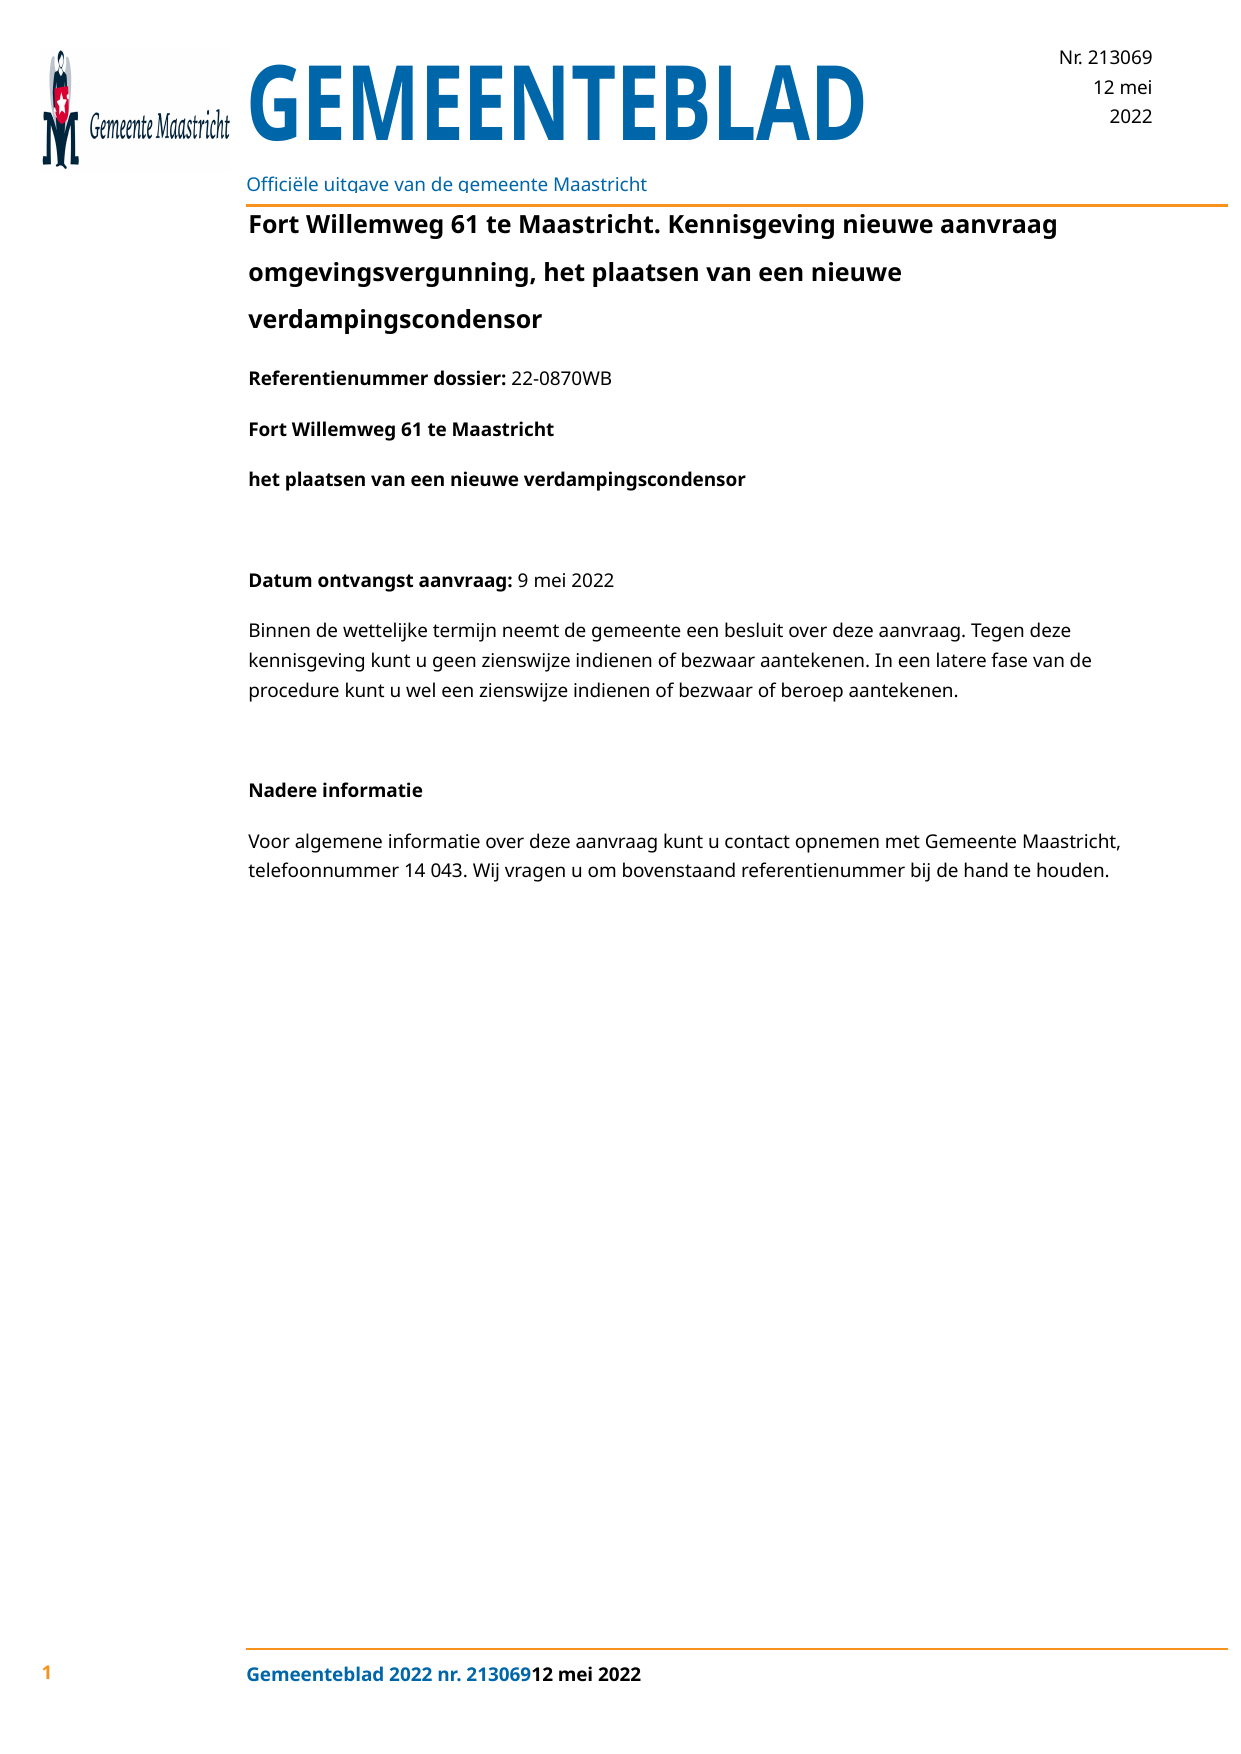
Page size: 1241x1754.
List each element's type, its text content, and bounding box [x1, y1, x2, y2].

picture [41, 47, 231, 172]
text Fort Willemweg 61 te Maastricht [248, 416, 1152, 442]
text Referentienummer dossier: 22-0870WB [248, 366, 1152, 391]
text Binnen de wettelijke termijn neemt de gemeente een besluit over deze aanvraag. Tegen deze kennisgeving kunt u geen zienswijze indienen of bezwaar aantekenen. In een latere fase van de procedure kunt u wel een zienswijze indienen of bezwaar of beroep aantekenen. [248, 618, 1152, 702]
text Nadere informatie [248, 778, 1152, 803]
text Fort Willemweg 61 te Maastricht. Kennisgeving nieuwe aanvraag omgevingsvergunning, het plaatsen van een nieuwe verdampingscondensor [248, 207, 1152, 336]
text Voor algemene informatie over deze aanvraag kunt u contact opnemen met Gemeente Maastricht, telefoonnummer 14 043. Wij vragen u om bovenstaand referentienummer bij de hand te houden. [248, 828, 1152, 883]
text Datum ontvangst aanvraag: 9 mei 2022 [248, 567, 1152, 593]
text het plaatsen van een nieuwe verdampingscondensor [248, 466, 1152, 492]
